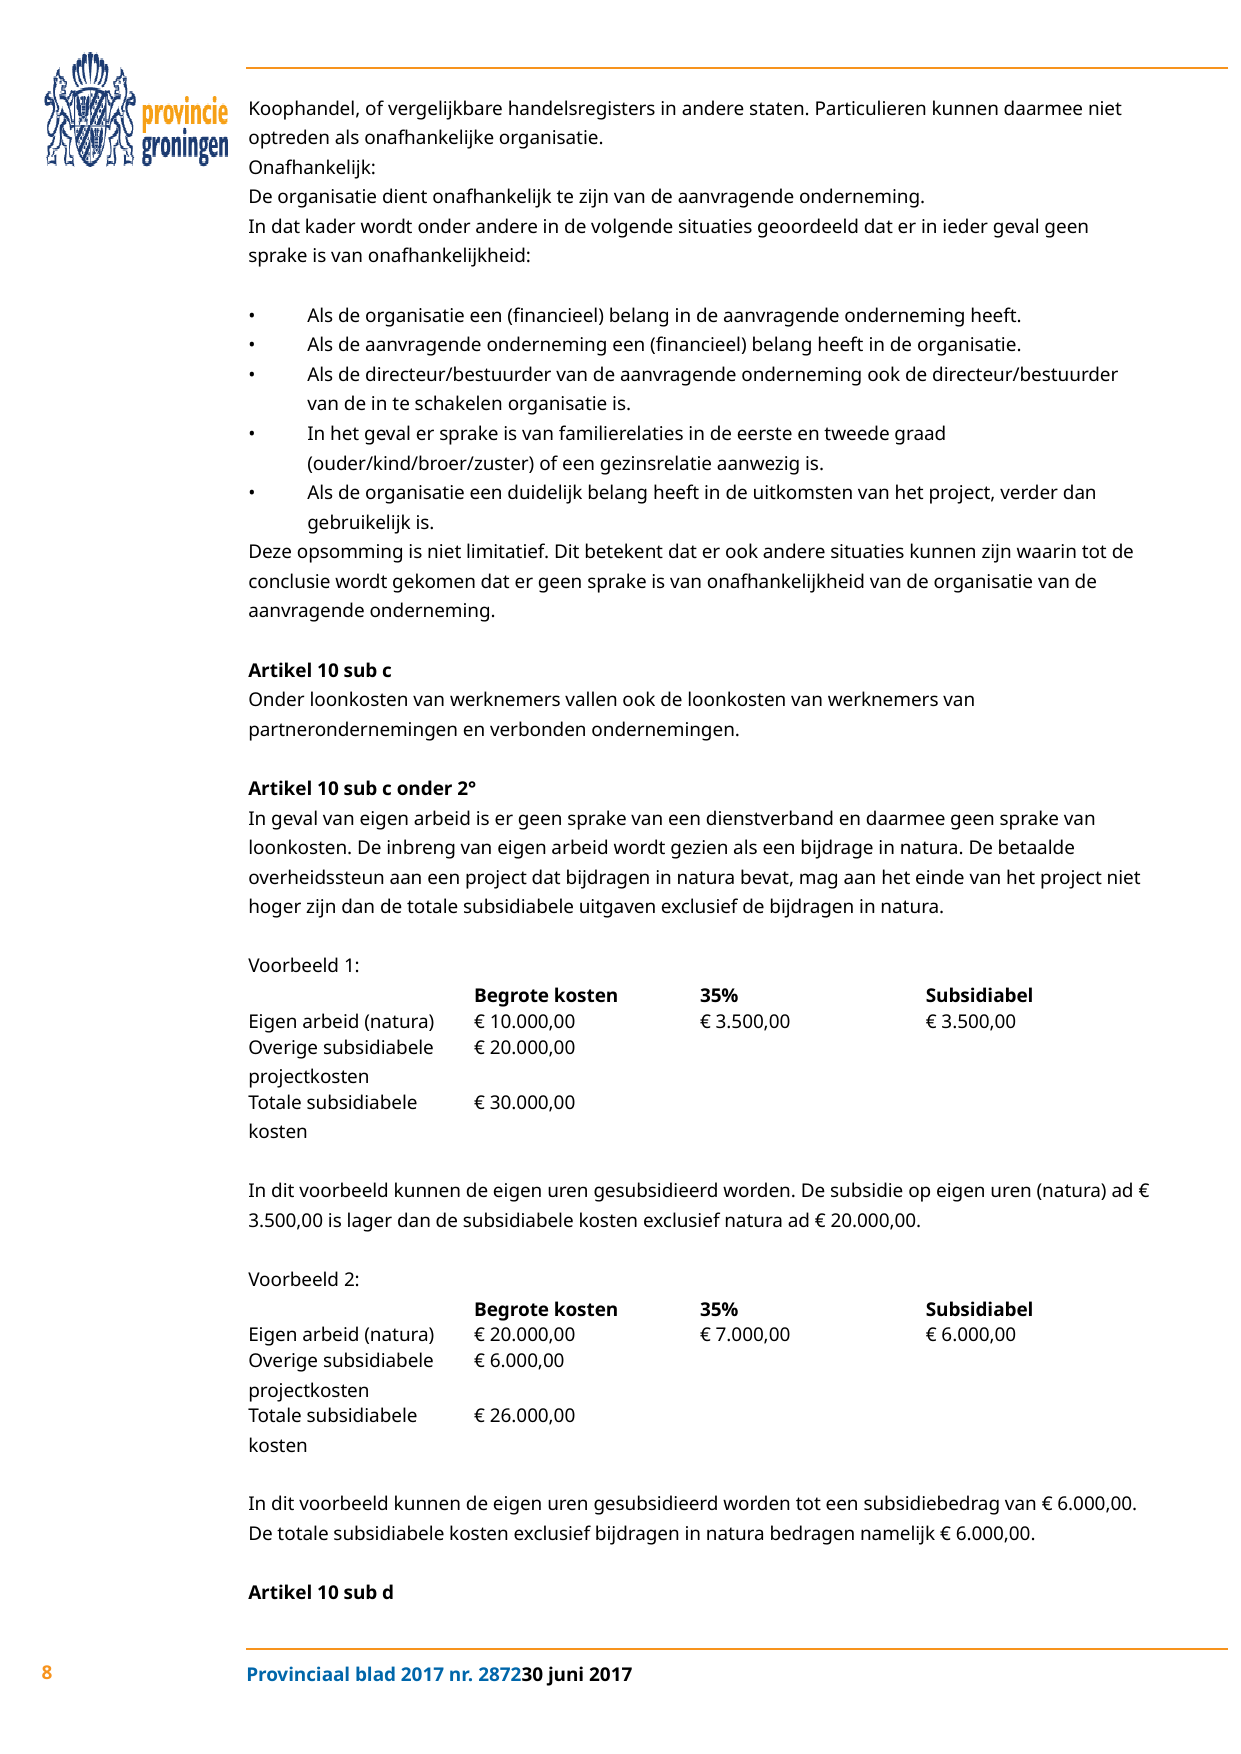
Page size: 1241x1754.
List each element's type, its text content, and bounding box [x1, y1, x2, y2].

table_header [248, 1296, 474, 1321]
table_header Subsidiabel [926, 1296, 1152, 1321]
text Koophandel, of vergelijkbare handelsregisters in andere staten. Particulieren kunnen daarmee niet optreden als onafhankelijke organisatie. [248, 95, 1152, 150]
table_cell € 3.500,00 [926, 1008, 1152, 1034]
list Als de directeur/bestuurder van de aanvragende onderneming ook de directeur/bestuurder van de in te schakelen organisatie is. [248, 361, 1152, 416]
text In dit voorbeeld kunnen de eigen uren gesubsidieerd worden tot een subsidiebedrag van € 6.000,00. De totale subsidiabele kosten exclusief bijdragen in natura bedragen namelijk € 6.000,00. [248, 1491, 1152, 1546]
table_cell Overige subsidiabele projectkosten [248, 1034, 474, 1089]
table_cell [926, 1403, 1152, 1458]
table_cell € 7.000,00 [700, 1321, 926, 1347]
table_header 35% [700, 983, 926, 1008]
list Als de organisatie een (financieel) belang in de aanvragende onderneming heeft. [248, 302, 1152, 328]
list Als de aanvragende onderneming een (financieel) belang heeft in de organisatie. [248, 331, 1152, 357]
text In geval van eigen arbeid is er geen sprake van een dienstverband en daarmee geen sprake van loonkosten. De inbreng van eigen arbeid wordt gezien als een bijdrage in natura. De betaalde overheidssteun aan een project dat bijdragen in natura bevat, mag aan het einde van het project niet hoger zijn dan de totale subsidiabele uitgaven exclusief de bijdragen in natura. [248, 805, 1152, 919]
table_header Begrote kosten [474, 1296, 700, 1321]
table_header Begrote kosten [474, 983, 700, 1008]
table_cell [926, 1089, 1152, 1144]
text Onder loonkosten van werknemers vallen ook de loonkosten van werknemers van partnerondernemingen en verbonden ondernemingen. [248, 686, 1152, 742]
table_header Subsidiabel [926, 983, 1152, 1008]
text Artikel 10 sub c [248, 657, 1152, 683]
text In dit voorbeeld kunnen de eigen uren gesubsidieerd worden. De subsidie op eigen uren (natura) ad € 3.500,00 is lager dan de subsidiabele kosten exclusief natura ad € 20.000,00. [248, 1177, 1152, 1233]
text De organisatie dient onafhankelijk te zijn van de aanvragende onderneming. [248, 183, 1152, 209]
table_cell Overige subsidiabele projectkosten [248, 1347, 474, 1402]
table_cell € 10.000,00 [474, 1008, 700, 1034]
table_cell [700, 1347, 926, 1402]
table_cell Totale subsidiabele kosten [248, 1089, 474, 1144]
list In het geval er sprake is van familierelaties in de eerste en tweede graad (ouder/kind/broer/zuster) of een gezinsrelatie aanwezig is. [248, 420, 1152, 476]
text Voorbeeld 1: [248, 953, 1152, 978]
table_cell € 26.000,00 [474, 1403, 700, 1458]
table_cell [926, 1347, 1152, 1402]
table_header 35% [700, 1296, 926, 1321]
table_cell Eigen arbeid (natura) [248, 1321, 474, 1347]
table_cell Eigen arbeid (natura) [248, 1008, 474, 1034]
table_cell € 30.000,00 [474, 1089, 700, 1144]
text Artikel 10 sub c onder 2° [248, 775, 1152, 801]
table_cell [926, 1034, 1152, 1089]
table_header [248, 983, 474, 1008]
table_cell € 20.000,00 [474, 1321, 700, 1347]
table_cell € 3.500,00 [700, 1008, 926, 1034]
text Artikel 10 sub d [248, 1579, 1152, 1605]
table_cell Totale subsidiabele kosten [248, 1403, 474, 1458]
text Deze opsomming is niet limitatief. Dit betekent dat er ook andere situaties kunnen zijn waarin tot de conclusie wordt gekomen dat er geen sprake is van onafhankelijkheid van de organisatie van de aanvragende onderneming. [248, 538, 1152, 623]
table_cell [700, 1034, 926, 1089]
text In dat kader wordt onder andere in de volgende situaties geoordeeld dat er in ieder geval geen sprake is van onafhankelijkheid: [248, 213, 1152, 268]
list Als de organisatie een duidelijk belang heeft in de uitkomsten van het project, verder dan gebruikelijk is. [248, 479, 1152, 535]
table_cell € 6.000,00 [926, 1321, 1152, 1347]
table_cell € 20.000,00 [474, 1034, 700, 1089]
text Voorbeeld 2: [248, 1266, 1152, 1292]
table_cell € 6.000,00 [474, 1347, 700, 1402]
table_cell [700, 1089, 926, 1144]
text Onafhankelijk: [248, 154, 1152, 180]
table_cell [700, 1403, 926, 1458]
picture [41, 47, 231, 172]
